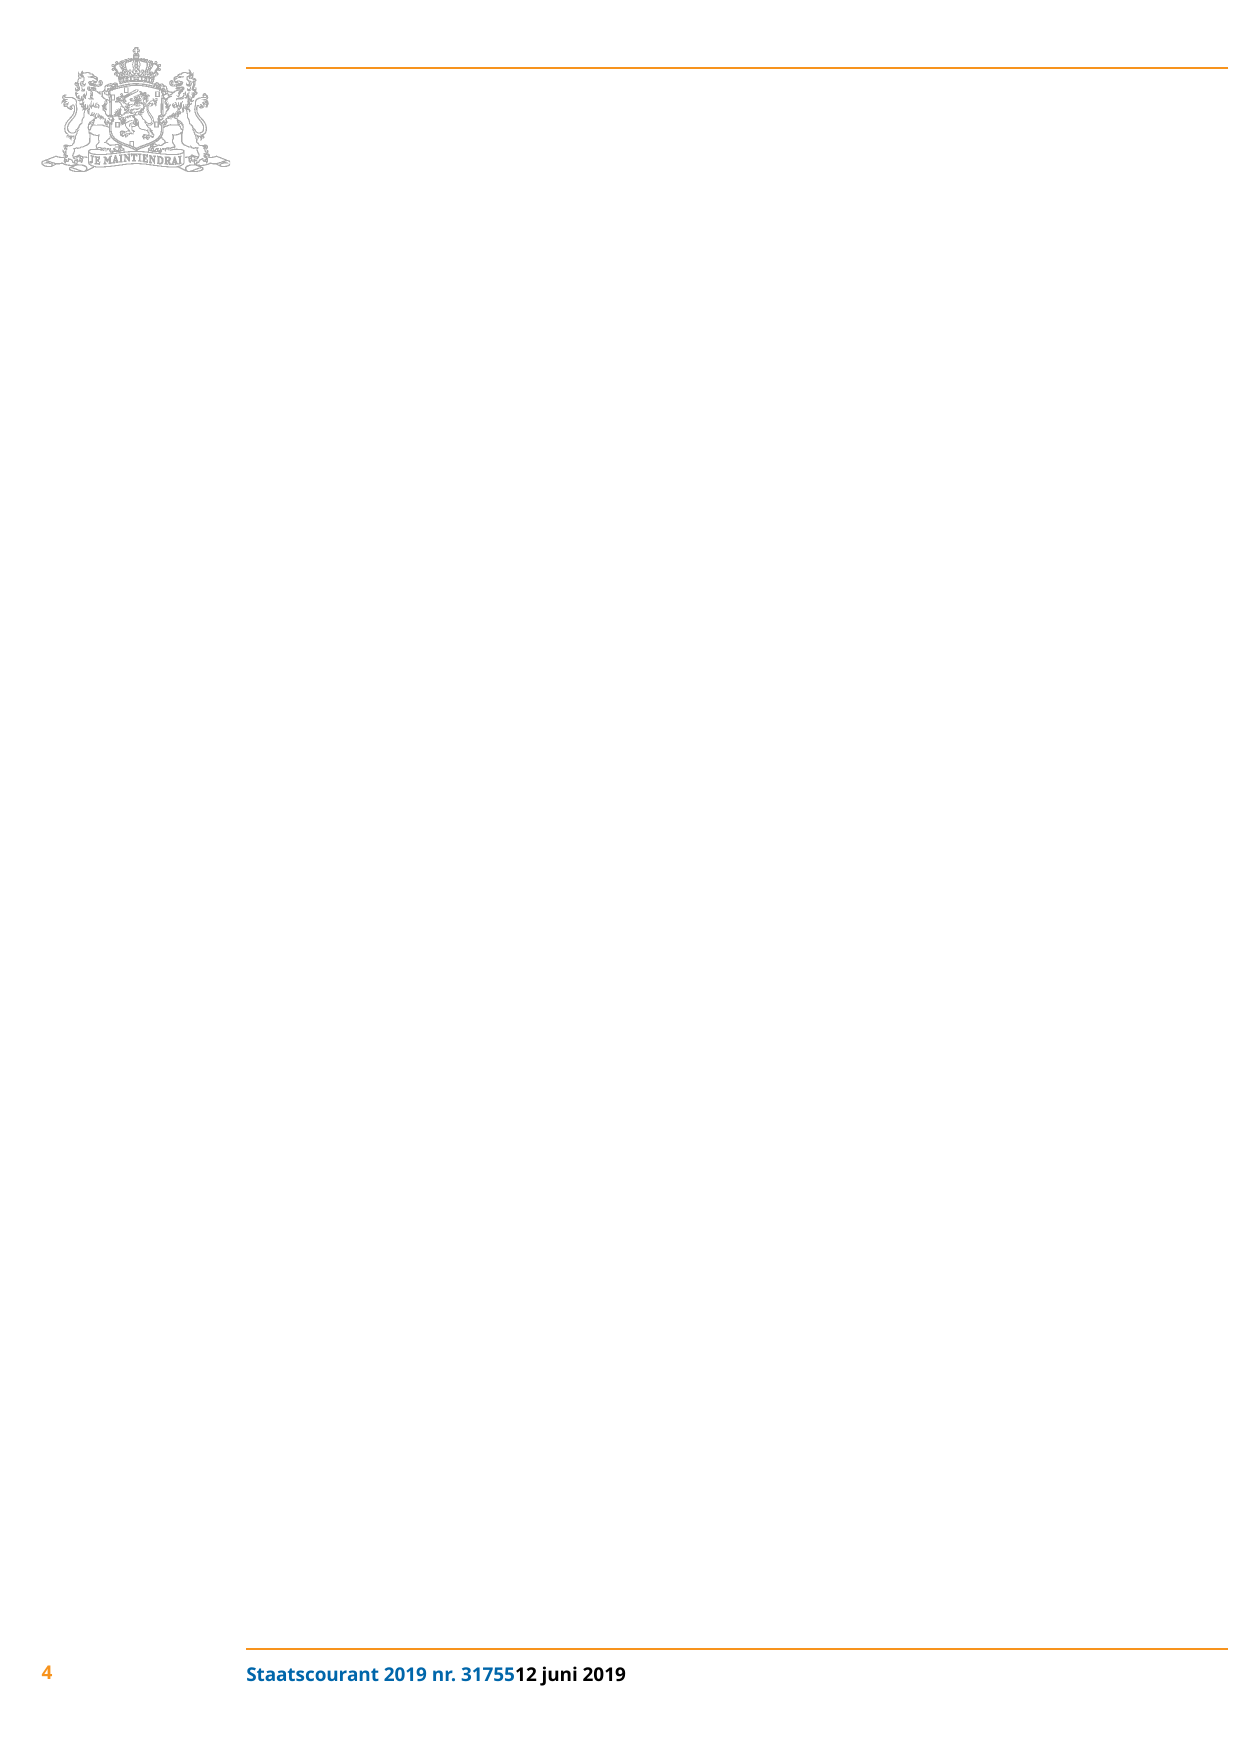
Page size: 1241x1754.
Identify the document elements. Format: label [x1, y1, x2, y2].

picture [41, 47, 231, 172]
